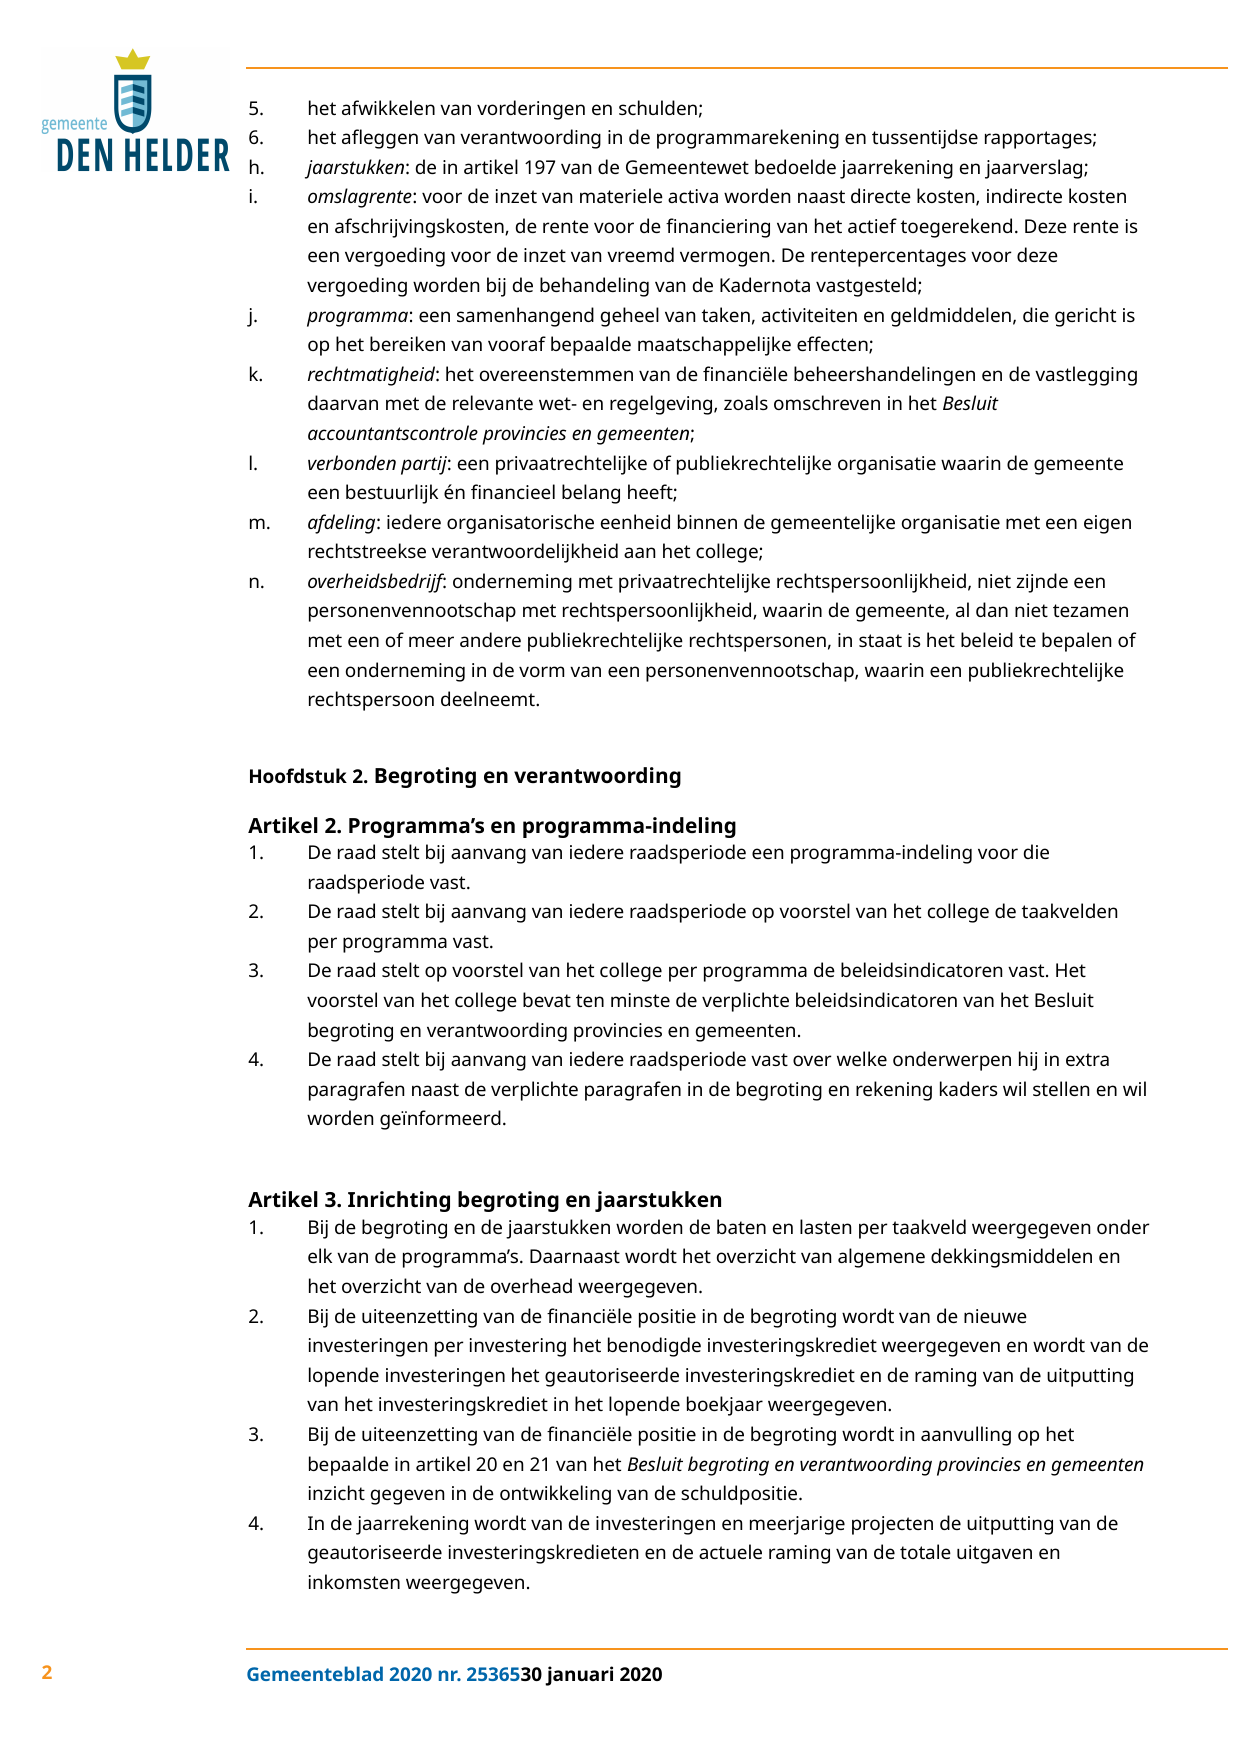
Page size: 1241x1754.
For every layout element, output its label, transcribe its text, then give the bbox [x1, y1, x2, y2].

list Bij de uiteenzetting van de financiële positie in de begroting wordt van de nieuwe investeringen per investering het benodigde investeringskrediet weergegeven en wordt van de lopende investeringen het geautoriseerde investeringskrediet en de raming van de uitputting van het investeringskrediet in het lopende boekjaar weergegeven. [248, 1303, 1152, 1417]
picture [220, 160, 224, 172]
list het afleggen van verantwoording in de programmarekening en tussentijdse rapportages; [248, 124, 1152, 150]
list De raad stelt op voorstel van het college per programma de beleidsindicatoren vast. Het voorstel van het college bevat ten minste de verplichte beleidsindicatoren van het Besluit begroting en verantwoording provincies en gemeenten. [248, 958, 1152, 1043]
list overheidsbedrijf: onderneming met privaatrechtelijke rechtspersoonlijkheid, niet zijnde een personenvennootschap met rechtspersoonlijkheid, waarin de gemeente, al dan niet tezamen met een of meer andere publiekrechtelijke rechtspersonen, in staat is het beleid te bepalen of een onderneming in de vorm van een personenvennootschap, waarin een publiekrechtelijke rechtspersoon deelneemt. [248, 568, 1152, 712]
picture [100, 154, 106, 172]
list De raad stelt bij aanvang van iedere raadsperiode vast over welke onderwerpen hij in extra paragrafen naast de verplichte paragrafen in de begroting en rekening kaders wil stellen en wil worden geïnformeerd. [248, 1046, 1152, 1131]
list jaarstukken: de in artikel 197 van de Gemeentewet bedoelde jaarrekening en jaarverslag; [248, 154, 1152, 180]
list het afwikkelen van vorderingen en schulden; [248, 95, 1152, 121]
text Hoofdstuk 2. Begroting en verantwoording [248, 762, 1152, 790]
list omslagrente: voor de inzet van materiele activa worden naast directe kosten, indirecte kosten en afschrijvingskosten, de rente voor de financiering van het actief toegerekend. Deze rente is een vergoeding voor de inzet van vreemd vermogen. De rentepercentages voor deze vergoeding worden bij de behandeling van de Kadernota vastgesteld; [248, 183, 1152, 298]
list In de jaarrekening wordt van de investeringen en meerjarige projecten de uitputting van de geautoriseerde investeringskredieten en de actuele raming van de totale uitgaven en inkomsten weergegeven. [248, 1510, 1152, 1595]
picture [63, 144, 68, 165]
list afdeling: iedere organisatorische eenheid binnen de gemeentelijke organisatie met een eigen rechtstreekse verantwoordelijkheid aan het college; [248, 509, 1152, 564]
text Artikel 3. Inrichting begroting en jaarstukken [248, 1186, 1152, 1214]
list rechtmatigheid: het overeenstemmen van de financiële beheershandelingen en de vastlegging daarvan met de relevante wet- en regelgeving, zoals omschreven in het Besluit accountantscontrole provincies en gemeenten; [248, 361, 1152, 446]
list Bij de uiteenzetting van de financiële positie in de begroting wordt in aanvulling op het bepaalde in artikel 20 en 21 van het Besluit begroting en verantwoording provincies en gemeenten inzicht gegeven in de ontwikkeling van de schuldpositie. [248, 1421, 1152, 1506]
list De raad stelt bij aanvang van iedere raadsperiode op voorstel van het college de taakvelden per programma vast. [248, 898, 1152, 954]
picture [130, 157, 135, 172]
picture [182, 144, 187, 165]
text Artikel 2. Programma’s en programma-indeling [248, 811, 1152, 839]
list programma: een samenhangend geheel van taken, activiteiten en geldmiddelen, die gericht is op het bereiken van vooraf bepaalde maatschappelijke effecten; [248, 302, 1152, 357]
list De raad stelt bij aanvang van iedere raadsperiode een programma-indeling voor die raadsperiode vast. [248, 839, 1152, 895]
list Bij de begroting en de jaarstukken worden de baten en lasten per taakveld weergegeven onder elk van de programma’s. Daarnaast wordt het overzicht van algemene dekkingsmiddelen en het overzicht van de overhead weergegeven. [248, 1214, 1152, 1299]
list verbonden partij: een privaatrechtelijke of publiekrechtelijke organisatie waarin de gemeente een bestuurlijk én financieel belang heeft; [248, 450, 1152, 505]
picture [41, 47, 231, 172]
